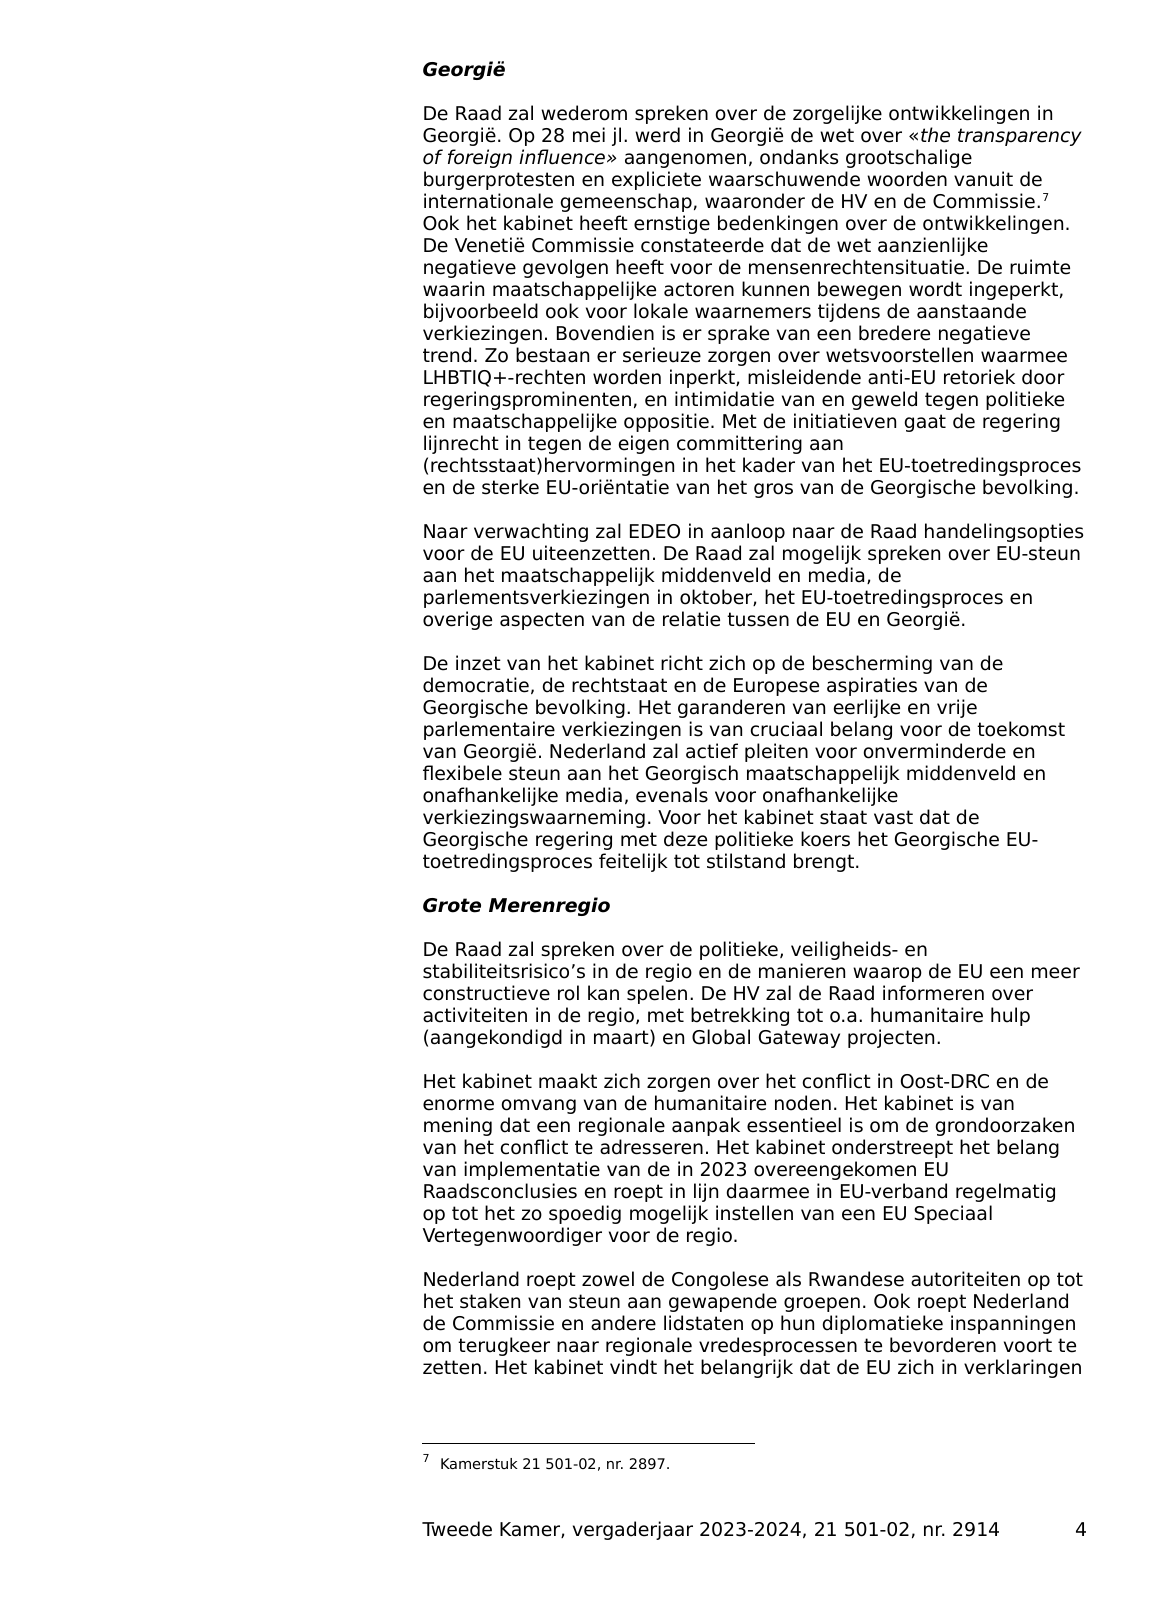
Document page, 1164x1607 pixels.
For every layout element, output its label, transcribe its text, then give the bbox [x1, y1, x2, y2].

text De Raad zal spreken over de politieke, veiligheids- en stabiliteitsrisico’s in de regio en de manieren waarop de EU een meer constructieve rol kan spelen. De HV zal de Raad informeren over activiteiten in de regio, met betrekking tot o.a. humanitaire hulp (aangekondigd in maart) en Global Gateway projecten. [422, 939, 1087, 1049]
subtitle Georgië [422, 59, 1087, 81]
text Naar verwachting zal EDEO in aanloop naar de Raad handelingsopties voor de EU uiteenzetten. De Raad zal mogelijk spreken over EU-steun aan het maatschappelijk middenveld en media, de parlementsverkiezingen in oktober, het EU-toetredingsproces en overige aspecten van de relatie tussen de EU en Georgië. [422, 521, 1087, 631]
text De inzet van het kabinet richt zich op de bescherming van de democratie, de rechtstaat en de Europese aspiraties van de Georgische bevolking. Het garanderen van eerlijke en vrije parlementaire verkiezingen is van cruciaal belang voor de toekomst van Georgië. Nederland zal actief pleiten voor onverminderde en flexibele steun aan het Georgisch maatschappelijk middenveld en onafhankelijke media, evenals voor onafhankelijke verkiezingswaarneming. Voor het kabinet staat vast dat de Georgische regering met deze politieke koers het Georgische EU-toetredingsproces feitelijk tot stilstand brengt. [422, 653, 1087, 873]
text De Raad zal wederom spreken over de zorgelijke ontwikkelingen in Georgië. Op 28 mei jl. werd in Georgië de wet over «the transparency of foreign influence» aangenomen, ondanks grootschalige burgerprotesten en expliciete waarschuwende woorden vanuit de internationale gemeenschap, waaronder de HV en de Commissie. Ook het kabinet heeft ernstige bedenkingen over de ontwikkelingen. De Venetië Commissie constateerde dat de wet aanzienlijke negatieve gevolgen heeft voor de mensenrechtensituatie. De ruimte waarin maatschappelijke actoren kunnen bewegen wordt ingeperkt, bijvoorbeeld ook voor lokale waarnemers tijdens de aanstaande verkiezingen. Bovendien is er sprake van een bredere negatieve trend. Zo bestaan er serieuze zorgen over wetsvoorstellen waarmee LHBTIQ+-rechten worden inperkt, misleidende anti-EU retoriek door regeringsprominenten, en intimidatie van en geweld tegen politieke en maatschappelijke oppositie. Met de initiatieven gaat de regering lijnrecht in tegen de eigen committering aan (rechtsstaat)hervormingen in het kader van het EU-toetredingsproces en de sterke EU-oriëntatie van het gros van de Georgische bevolking. [422, 103, 1087, 499]
text Nederland roept zowel de Congolese als Rwandese autoriteiten op tot het staken van steun aan gewapende groepen. Ook roept Nederland de Commissie en andere lidstaten op hun diplomatieke inspanningen om terugkeer naar regionale vredesprocessen te bevorderen voort te zetten. Het kabinet vindt het belangrijk dat de EU zich in verklaringen [422, 1269, 1087, 1379]
subtitle Grote Merenregio [422, 895, 1087, 917]
text Het kabinet maakt zich zorgen over het conflict in Oost-DRC en de enorme omvang van de humanitaire noden. Het kabinet is van mening dat een regionale aanpak essentieel is om de grondoorzaken van het conflict te adresseren. Het kabinet onderstreept het belang van implementatie van de in 2023 overeengekomen EU Raadsconclusies en roept in lijn daarmee in EU-verband regelmatig op tot het zo spoedig mogelijk instellen van een EU Speciaal Vertegenwoordiger voor de regio. [422, 1071, 1087, 1247]
text Kamerstuk 21 501-02, nr. 2897. [422, 1452, 1087, 1474]
